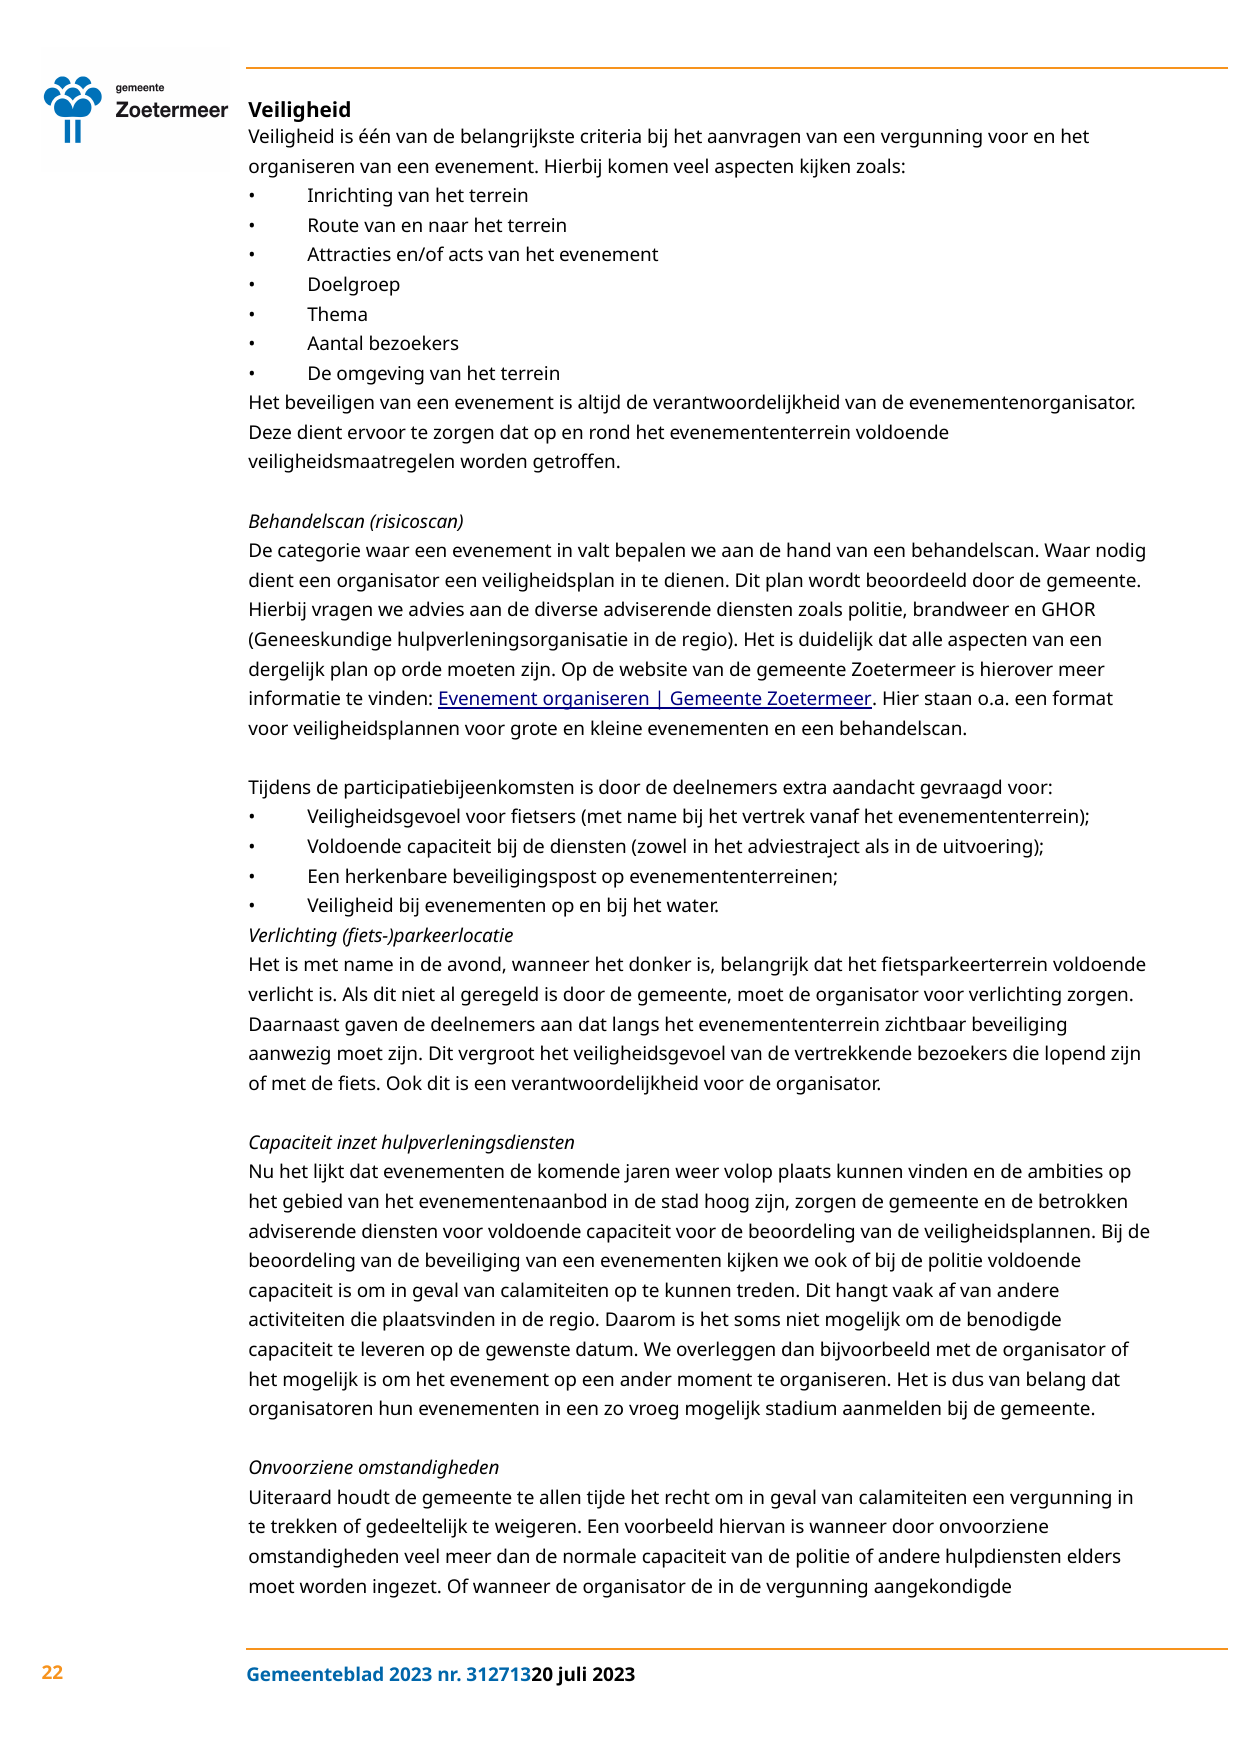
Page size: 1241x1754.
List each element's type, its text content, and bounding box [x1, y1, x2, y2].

list Thema [248, 301, 1152, 326]
text Tijdens de participatiebijeenkomsten is door de deelnemers extra aandacht gevraagd voor: [248, 774, 1152, 800]
list Doelgroep [248, 271, 1152, 297]
list Veiligheid bij evenementen op en bij het water. [248, 892, 1152, 918]
text Verlichting (fiets-)parkeerlocatie [248, 922, 1152, 948]
list Inrichting van het terrein [248, 182, 1152, 208]
picture [41, 47, 231, 172]
text Veiligheid [248, 95, 1152, 123]
text Veiligheid is één van de belangrijkste criteria bij het aanvragen van een vergunning voor en het organiseren van een evenement. Hierbij komen veel aspecten kijken zoals: [248, 123, 1152, 178]
text De categorie waar een evenement in valt bepalen we aan de hand van een behandelscan. Waar nodig dient een organisator een veiligheidsplan in te dienen. Dit plan wordt beoordeeld door de gemeente. Hierbij vragen we advies aan de diverse adviserende diensten zoals politie, brandweer en GHOR (Geneeskundige hulpverleningsorganisatie in de regio). Het is duidelijk dat alle aspecten van een dergelijk plan op orde moeten zijn. Op de website van de gemeente Zoetermeer is hierover meer informatie te vinden: Evenement organiseren | Gemeente Zoetermeer. Hier staan o.a. een format voor veiligheidsplannen voor grote en kleine evenementen en een behandelscan. [248, 537, 1152, 741]
text Uiteraard houdt de gemeente te allen tijde het recht om in geval van calamiteiten een vergunning in te trekken of gedeeltelijk te weigeren. Een voorbeeld hiervan is wanneer door onvoorziene omstandigheden veel meer dan de normale capaciteit van de politie of andere hulpdiensten elders moet worden ingezet. Of wanneer de organisator de in de vergunning aangekondigde [248, 1484, 1152, 1598]
text Onvoorziene omstandigheden [248, 1454, 1152, 1480]
text Het is met name in de avond, wanneer het donker is, belangrijk dat het fietsparkeerterrein voldoende verlicht is. Als dit niet al geregeld is door de gemeente, moet de organisator voor verlichting zorgen. Daarnaast gaven de deelnemers aan dat langs het evenemententerrein zichtbaar beveiliging aanwezig moet zijn. Dit vergroot het veiligheidsgevoel van de vertrekkende bezoekers die lopend zijn of met de fiets. Ook dit is een verantwoordelijkheid voor de organisator. [248, 952, 1152, 1096]
text Capaciteit inzet hulpverleningsdiensten [248, 1129, 1152, 1155]
list Voldoende capaciteit bij de diensten (zowel in het adviestraject als in de uitvoering); [248, 833, 1152, 859]
list Veiligheidsgevoel voor fietsers (met name bij het vertrek vanaf het evenemententerrein); [248, 804, 1152, 829]
text Het beveiligen van een evenement is altijd de verantwoordelijkheid van de evenementenorganisator. Deze dient ervoor te zorgen dat op en rond het evenemententerrein voldoende veiligheidsmaatregelen worden getroffen. [248, 389, 1152, 474]
list Aantal bezoekers [248, 330, 1152, 356]
list Een herkenbare beveiligingspost op evenemententerreinen; [248, 863, 1152, 888]
text Nu het lijkt dat evenementen de komende jaren weer volop plaats kunnen vinden en de ambities op het gebied van het evenementenaanbod in de stad hoog zijn, zorgen de gemeente en de betrokken adviserende diensten voor voldoende capaciteit voor de beoordeling van de veiligheidsplannen. Bij de beoordeling van de beveiliging van een evenementen kijken we ook of bij de politie voldoende capaciteit is om in geval van calamiteiten op te kunnen treden. Dit hangt vaak af van andere activiteiten die plaatsvinden in de regio. Daarom is het soms niet mogelijk om de benodigde capaciteit te leveren op de gewenste datum. We overleggen dan bijvoorbeeld met de organisator of het mogelijk is om het evenement op een ander moment te organiseren. Het is dus van belang dat organisatoren hun evenementen in een zo vroeg mogelijk stadium aanmelden bij de gemeente. [248, 1159, 1152, 1421]
list De omgeving van het terrein [248, 360, 1152, 386]
list Route van en naar het terrein [248, 212, 1152, 238]
list Attracties en/of acts van het evenement [248, 242, 1152, 267]
text Behandelscan (risicoscan) [248, 508, 1152, 533]
